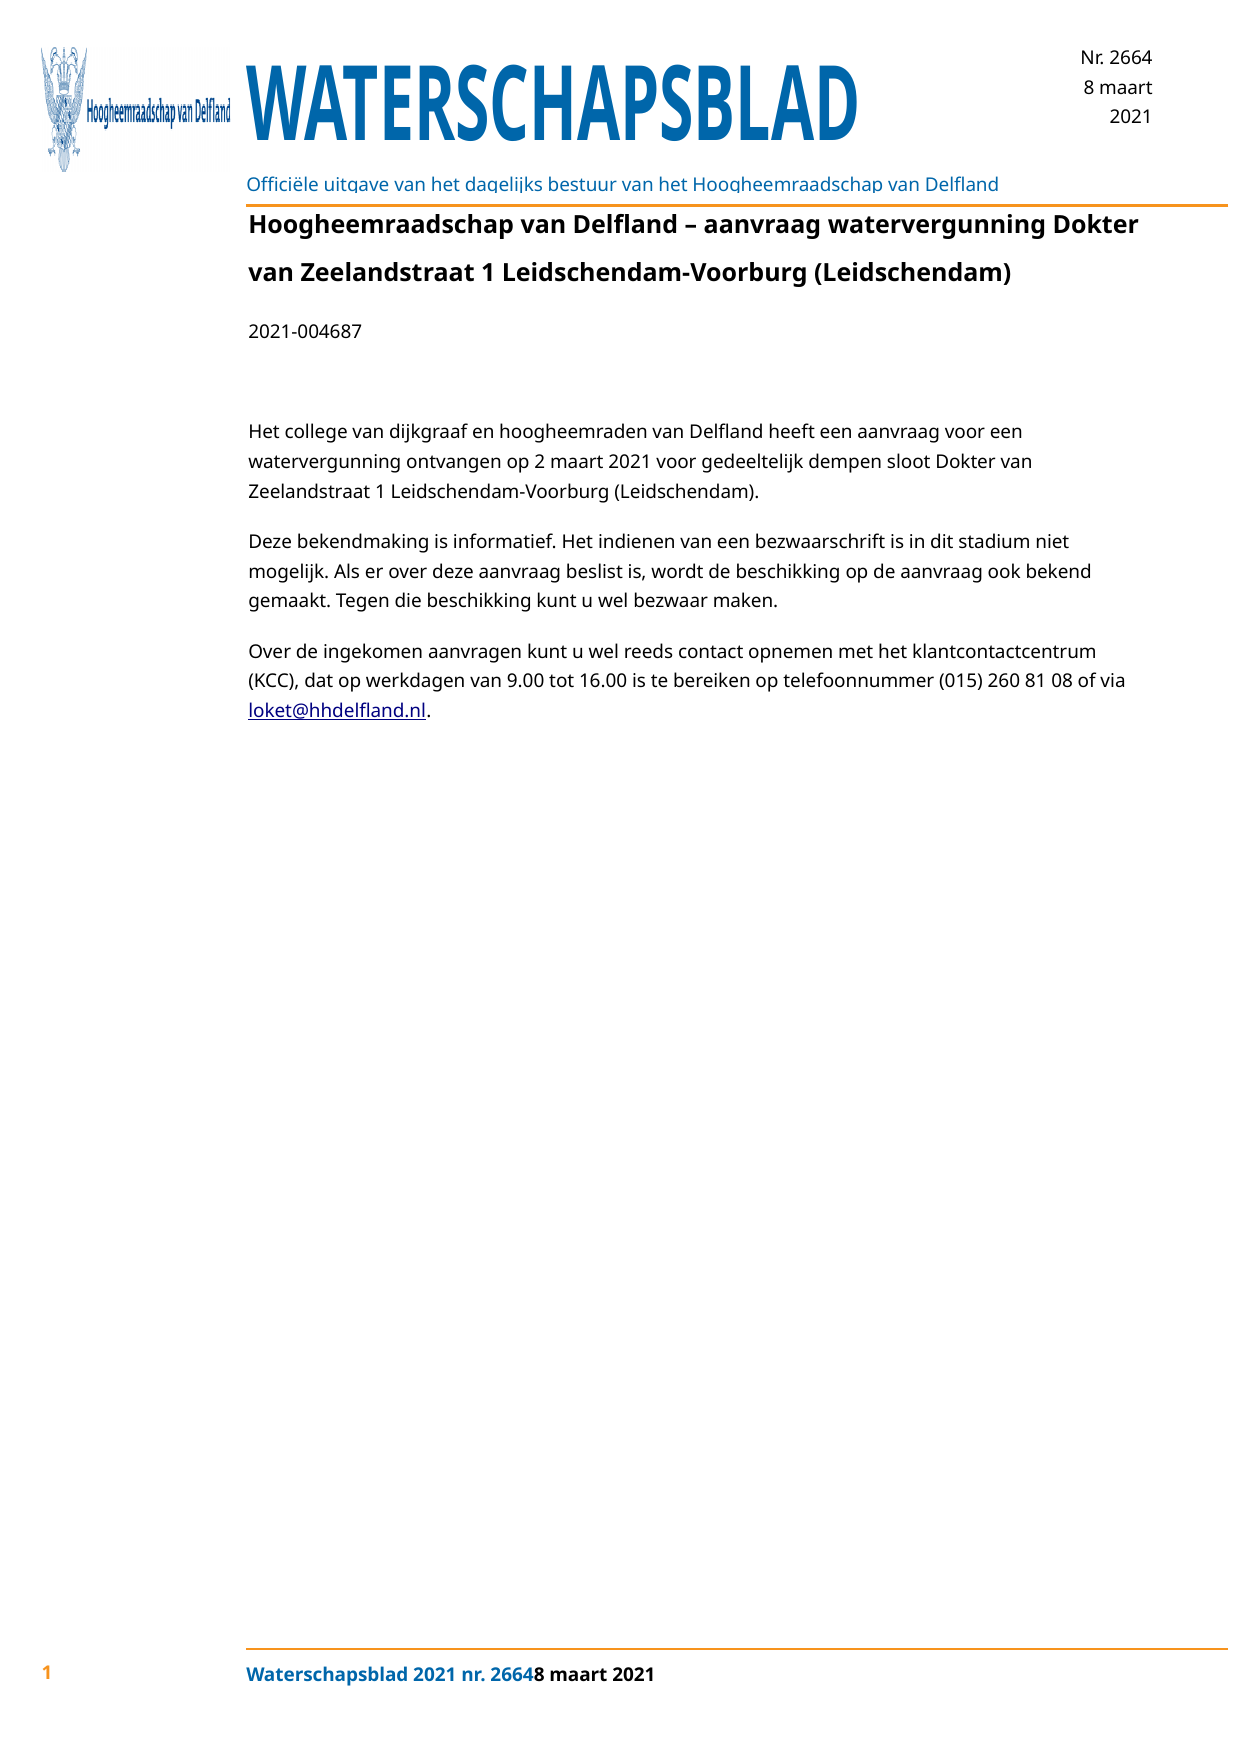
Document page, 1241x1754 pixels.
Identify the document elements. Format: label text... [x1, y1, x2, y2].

text Het college van dijkgraaf en hoogheemraden van Delfland heeft een aanvraag voor een watervergunning ontvangen op 2 maart 2021 voor gedeeltelijk dempen sloot Dokter van Zeelandstraat 1 Leidschendam-Voorburg (Leidschendam). [248, 419, 1152, 504]
text Over de ingekomen aanvragen kunt u wel reeds contact opnemen met het klantcontactcentrum (KCC), dat op werkdagen van 9.00 tot 16.00 is te bereiken op telefoonnummer (015) 260 81 08 of via loket@hhdelfland.nl. [248, 638, 1152, 723]
text Deze bekendmaking is informatief. Het indienen van een bezwaarschrift is in dit stadium niet mogelijk. Als er over deze aanvraag beslist is, wordt de beschikking op de aanvraag ook bekend gemaakt. Tegen die beschikking kunt u wel bezwaar maken. [248, 528, 1152, 613]
text Hoogheemraadschap van Delfland – aanvraag watervergunning Dokter van Zeelandstraat 1 Leidschendam-Voorburg (Leidschendam) [248, 207, 1152, 288]
text 2021-004687 [248, 318, 1152, 344]
picture [41, 47, 231, 172]
